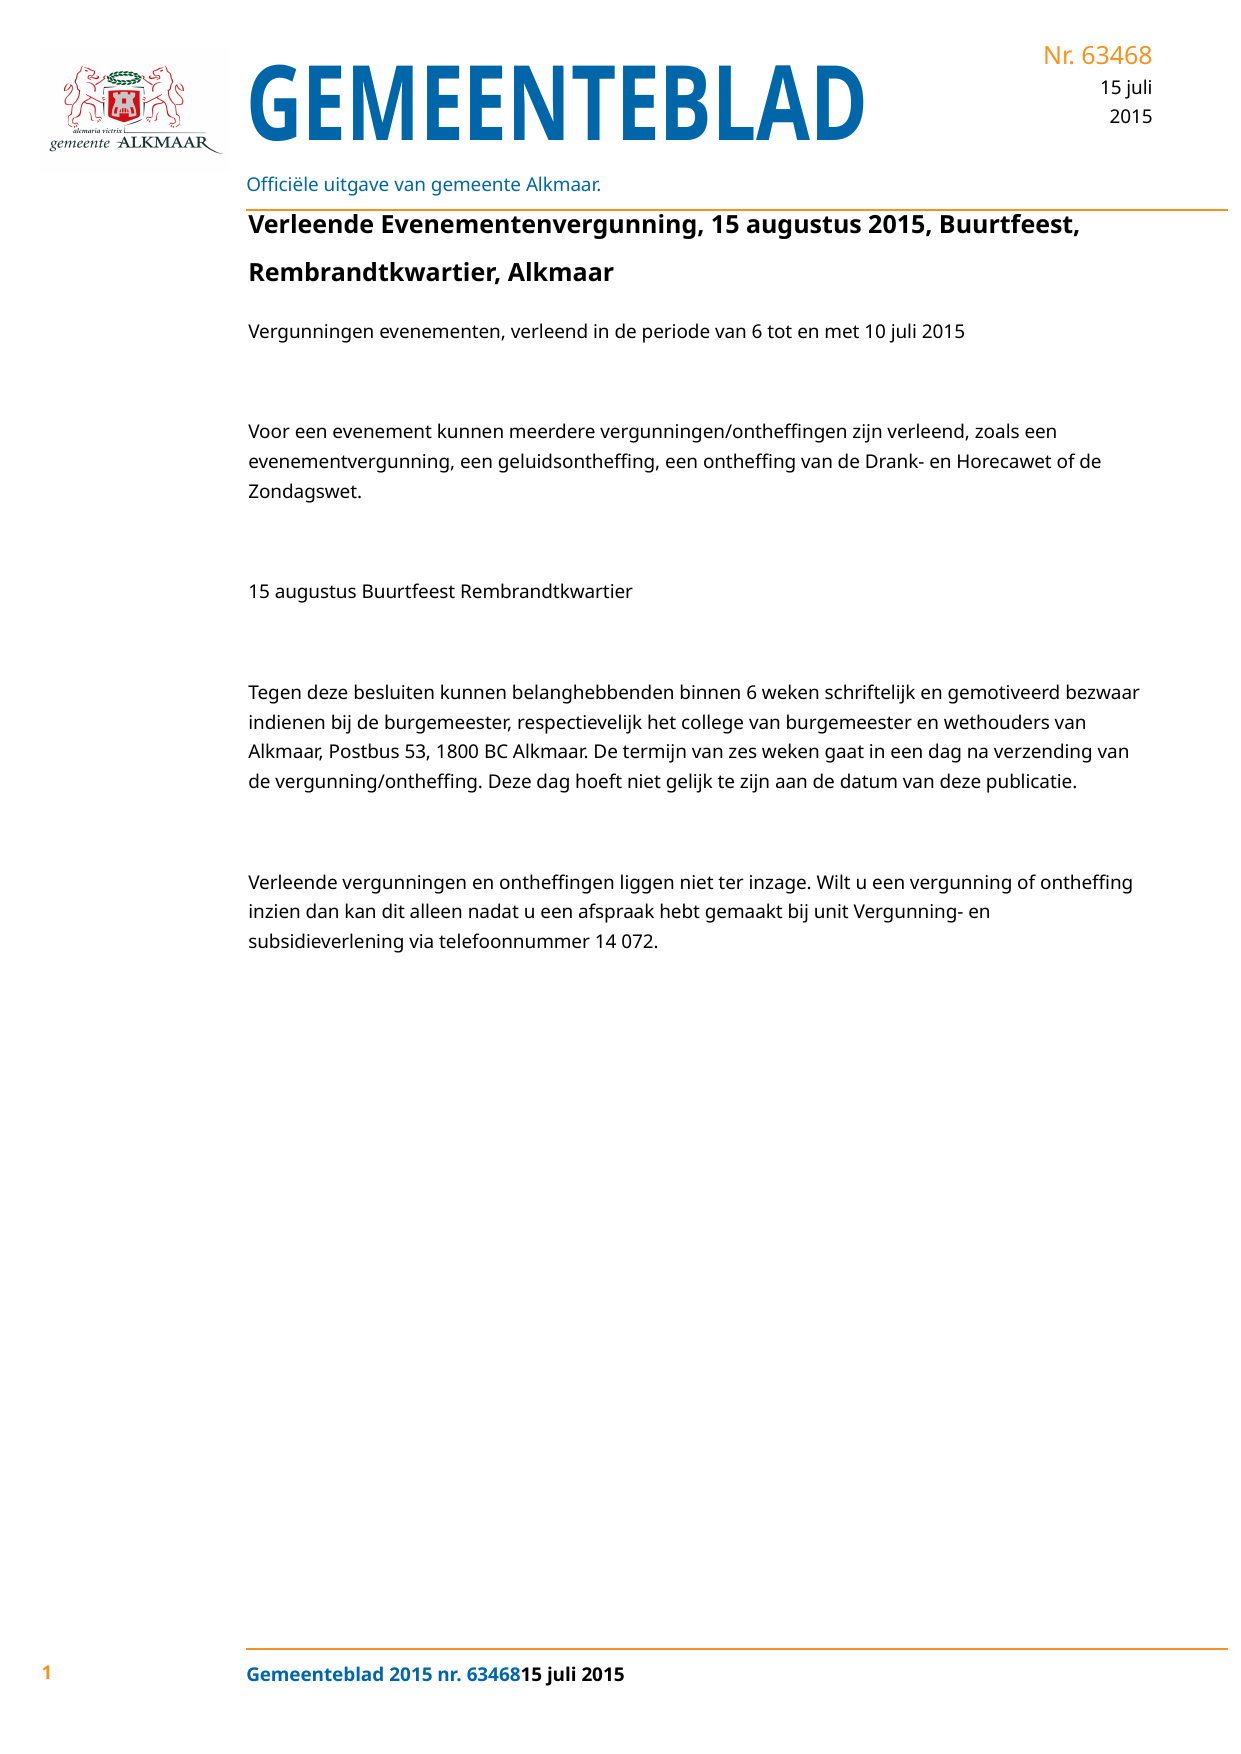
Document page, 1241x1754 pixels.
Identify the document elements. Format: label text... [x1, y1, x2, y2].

text Vergunningen evenementen, verleend in de periode van 6 tot en met 10 juli 2015 [248, 318, 1152, 344]
picture [41, 47, 231, 172]
text Verleende vergunningen en ontheffingen liggen niet ter inzage. Wilt u een vergunning of ontheffing inzien dan kan dit alleen nadat u een afspraak hebt gemaakt bij unit Vergunning- en subsidieverlening via telefoonnummer 14 072. [248, 869, 1152, 954]
text 15 augustus Buurtfeest Rembrandtkwartier [248, 579, 1152, 604]
text Tegen deze besluiten kunnen belanghebbenden binnen 6 weken schriftelijk en gemotiveerd bezwaar indienen bij de burgemeester, respectievelijk het college van burgemeester en wethouders van Alkmaar, Postbus 53, 1800 BC Alkmaar. De termijn van zes weken gaat in een dag na verzending van de vergunning/ontheffing. Deze dag hoeft niet gelijk te zijn aan de datum van deze publicatie. [248, 679, 1152, 794]
text Voor een evenement kunnen meerdere vergunningen/ontheffingen zijn verleend, zoals een evenementvergunning, een geluidsontheffing, een ontheffing van de Drank- en Horecawet of de Zondagswet. [248, 419, 1152, 504]
text Verleende Evenementenvergunning, 15 augustus 2015, Buurtfeest, Rembrandtkwartier, Alkmaar [248, 211, 1152, 288]
